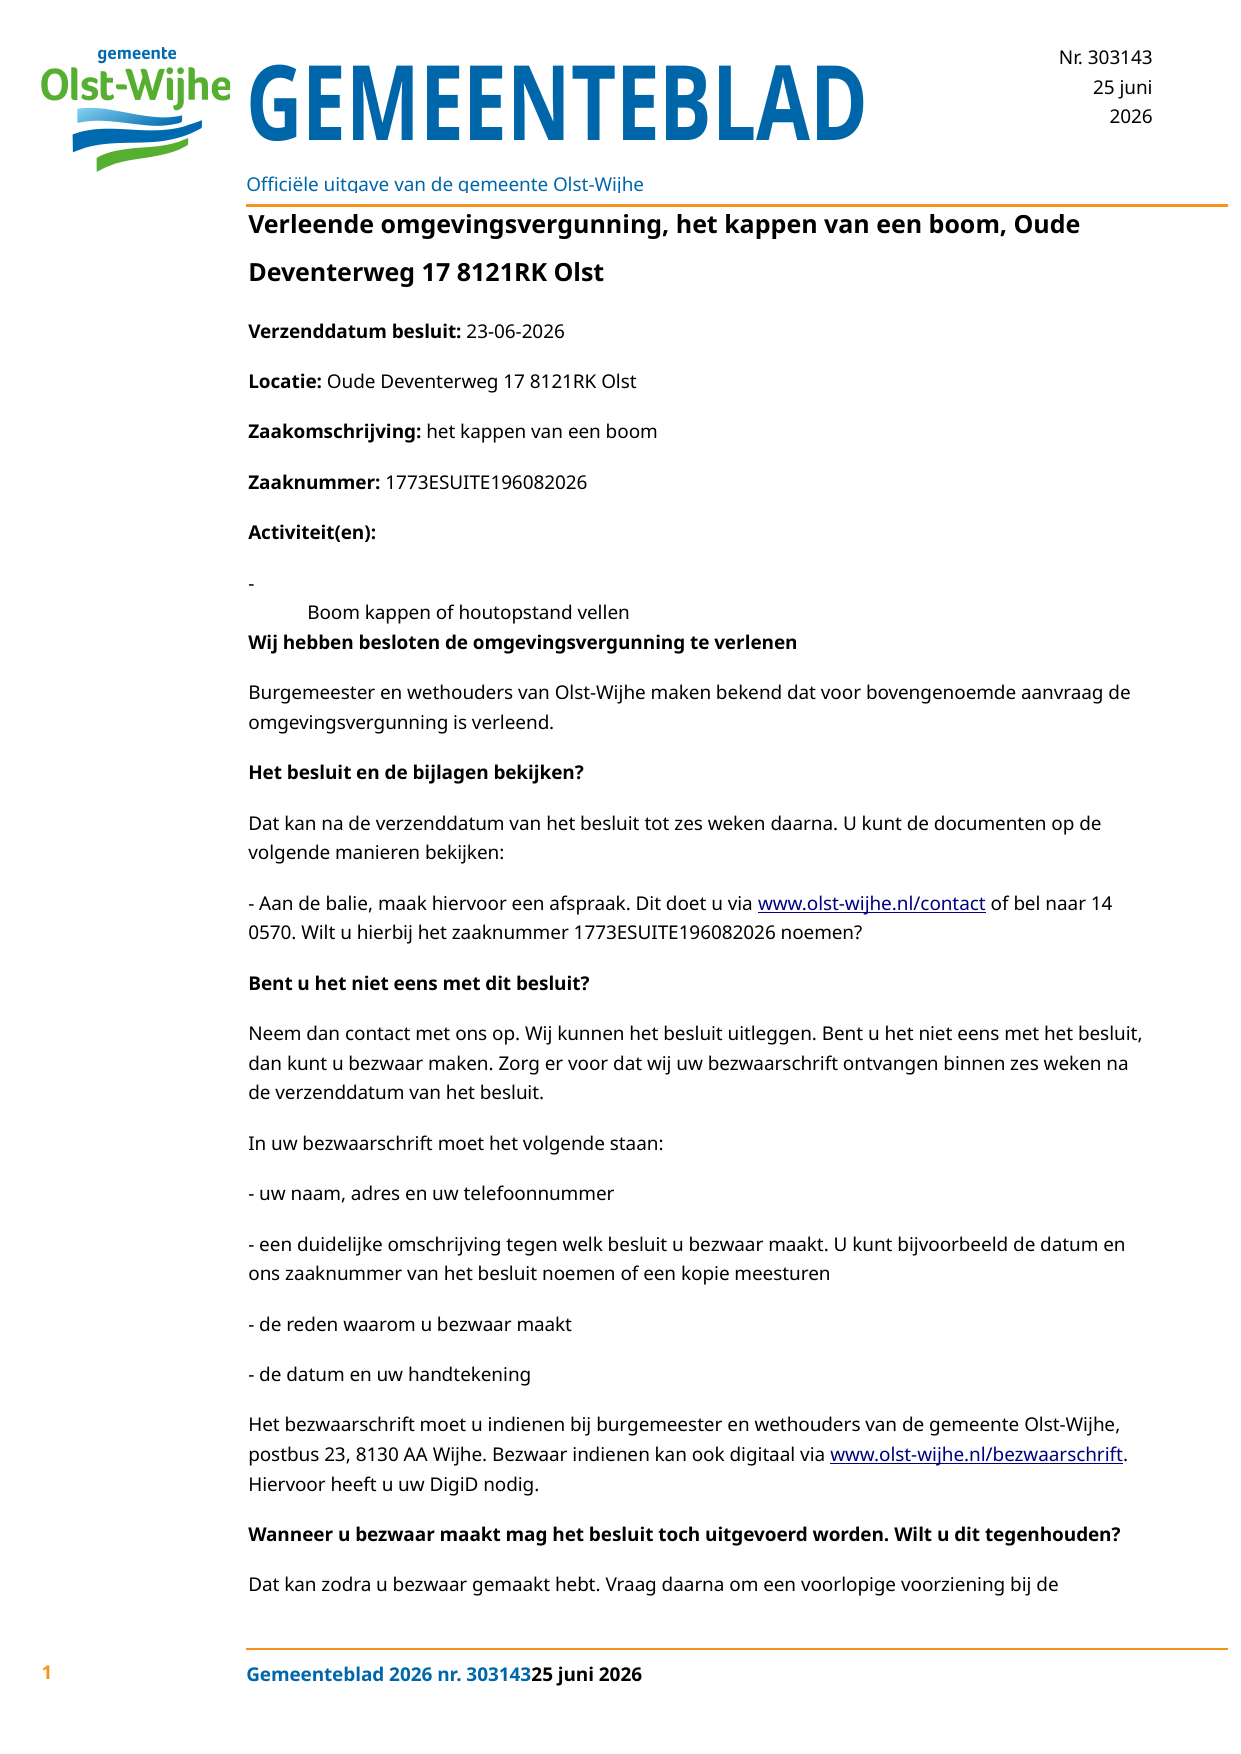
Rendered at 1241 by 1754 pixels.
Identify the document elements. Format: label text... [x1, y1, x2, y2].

text Wij hebben besloten de omgevingsvergunning te verlenen [248, 629, 1152, 655]
text - uw naam, adres en uw telefoonnummer [248, 1180, 1152, 1206]
text Zaakomschrijving: het kappen van een boom [248, 419, 1152, 444]
picture [41, 47, 231, 172]
text Verleende omgevingsvergunning, het kappen van een boom, Oude Deventerweg 17 8121RK Olst [248, 207, 1152, 288]
text Burgemeester en wethouders van Olst-Wijhe maken bekend dat voor bovengenoemde aanvraag de omgevingsvergunning is verleend. [248, 679, 1152, 735]
text Locatie: Oude Deventerweg 17 8121RK Olst [248, 368, 1152, 394]
text Neem dan contact met ons op. Wij kunnen het besluit uitleggen. Bent u het niet eens met het besluit, dan kunt u bezwaar maken. Zorg er voor dat wij uw bezwaarschrift ontvangen binnen zes weken na de verzenddatum van het besluit. [248, 1020, 1152, 1105]
text Zaaknummer: 1773ESUITE196082026 [248, 469, 1152, 495]
text Het bezwaarschrift moet u indienen bij burgemeester en wethouders van de gemeente Olst-Wijhe, postbus 23, 8130 AA Wijhe. Bezwaar indienen kan ook digitaal via www.olst-wijhe.nl/bezwaarschrift. Hiervoor heeft u uw DigiD nodig. [248, 1412, 1152, 1497]
text - Aan de balie, maak hiervoor een afspraak. Dit doet u via www.olst-wijhe.nl/contact of bel naar 14 0570. Wilt u hierbij het zaaknummer 1773ESUITE196082026 noemen? [248, 890, 1152, 945]
text - de reden waarom u bezwaar maakt [248, 1311, 1152, 1337]
text Wanneer u bezwaar maakt mag het besluit toch uitgevoerd worden. Wilt u dit tegenhouden? [248, 1521, 1152, 1547]
text - de datum en uw handtekening [248, 1361, 1152, 1387]
text Verzenddatum besluit: 23-06-2026 [248, 318, 1152, 344]
text In uw bezwaarschrift moet het volgende staan: [248, 1130, 1152, 1156]
text Het besluit en de bijlagen bekijken? [248, 759, 1152, 785]
text Dat kan na de verzenddatum van het besluit tot zes weken daarna. U kunt de documenten op de volgende manieren bekijken: [248, 810, 1152, 865]
text Activiteit(en): [248, 519, 1152, 545]
text Bent u het niet eens met dit besluit? [248, 970, 1152, 996]
text - een duidelijke omschrijving tegen welk besluit u bezwaar maakt. U kunt bijvoorbeeld de datum en ons zaaknummer van het besluit noemen of een kopie meesturen [248, 1231, 1152, 1286]
text Dat kan zodra u bezwaar gemaakt hebt. Vraag daarna om een voorlopige voorziening bij de [248, 1572, 1152, 1597]
list Boom kappen of houtopstand vellen [248, 599, 1152, 625]
